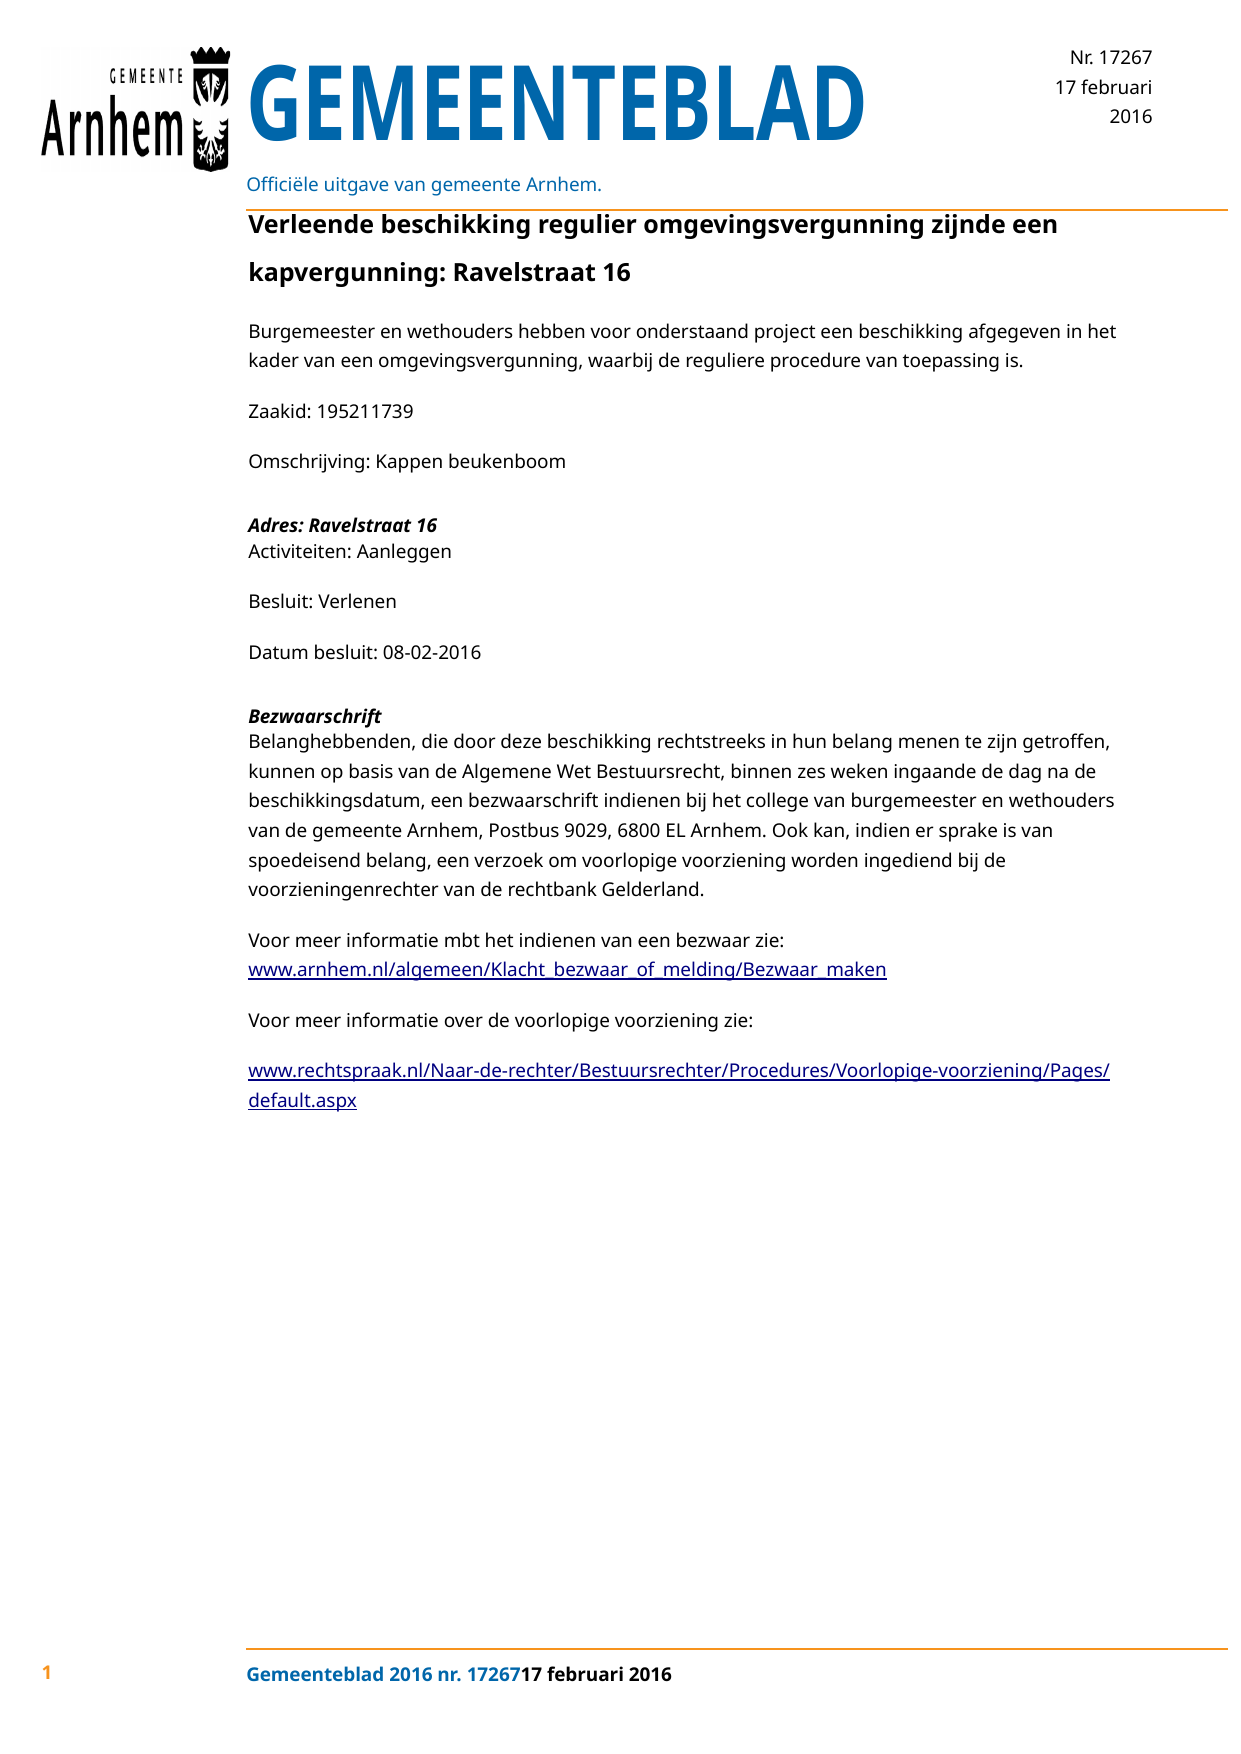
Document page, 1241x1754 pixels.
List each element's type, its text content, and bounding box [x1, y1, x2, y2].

text Datum besluit: 08-02-2016 [248, 639, 1152, 664]
text Zaakid: 195211739 [248, 398, 1152, 424]
text Bezwaarschrift [248, 703, 1152, 728]
text Voor meer informatie over de voorlopige voorziening zie: [248, 1007, 1152, 1033]
text Verleende beschikking regulier omgevingsvergunning zijnde een kapvergunning: Ravelstraat 16 [248, 211, 1152, 288]
text Adres: Ravelstraat 16 [248, 512, 1152, 538]
text Voor meer informatie mbt het indienen van een bezwaar zie: www.arnhem.nl/algemeen/Klacht_bezwaar_of_melding/Bezwaar_maken [248, 927, 1152, 982]
text www.rechtspraak.nl/Naar-de-rechter/Bestuursrechter/Procedures/Voorlopige-voorziening/Pages/default.aspx [248, 1057, 1152, 1113]
text Activiteiten: Aanleggen [248, 538, 1152, 564]
text Belanghebbenden, die door deze beschikking rechtstreeks in hun belang menen te zijn getroffen, kunnen op basis van de Algemene Wet Bestuursrecht, binnen zes weken ingaande de dag na de beschikkingsdatum, een bezwaarschrift indienen bij het college van burgemeester en wethouders van de gemeente Arnhem, Postbus 9029, 6800 EL Arnhem. Ook kan, indien er sprake is van spoedeisend belang, een verzoek om voorlopige voorziening worden ingediend bij de voorzieningenrechter van de rechtbank Gelderland. [248, 728, 1152, 902]
text Burgemeester en wethouders hebben voor onderstaand project een beschikking afgegeven in het kader van een omgevingsvergunning, waarbij de reguliere procedure van toepassing is. [248, 318, 1152, 373]
picture [41, 47, 231, 172]
text Omschrijving: Kappen beukenboom [248, 448, 1152, 474]
text Besluit: Verlenen [248, 588, 1152, 614]
